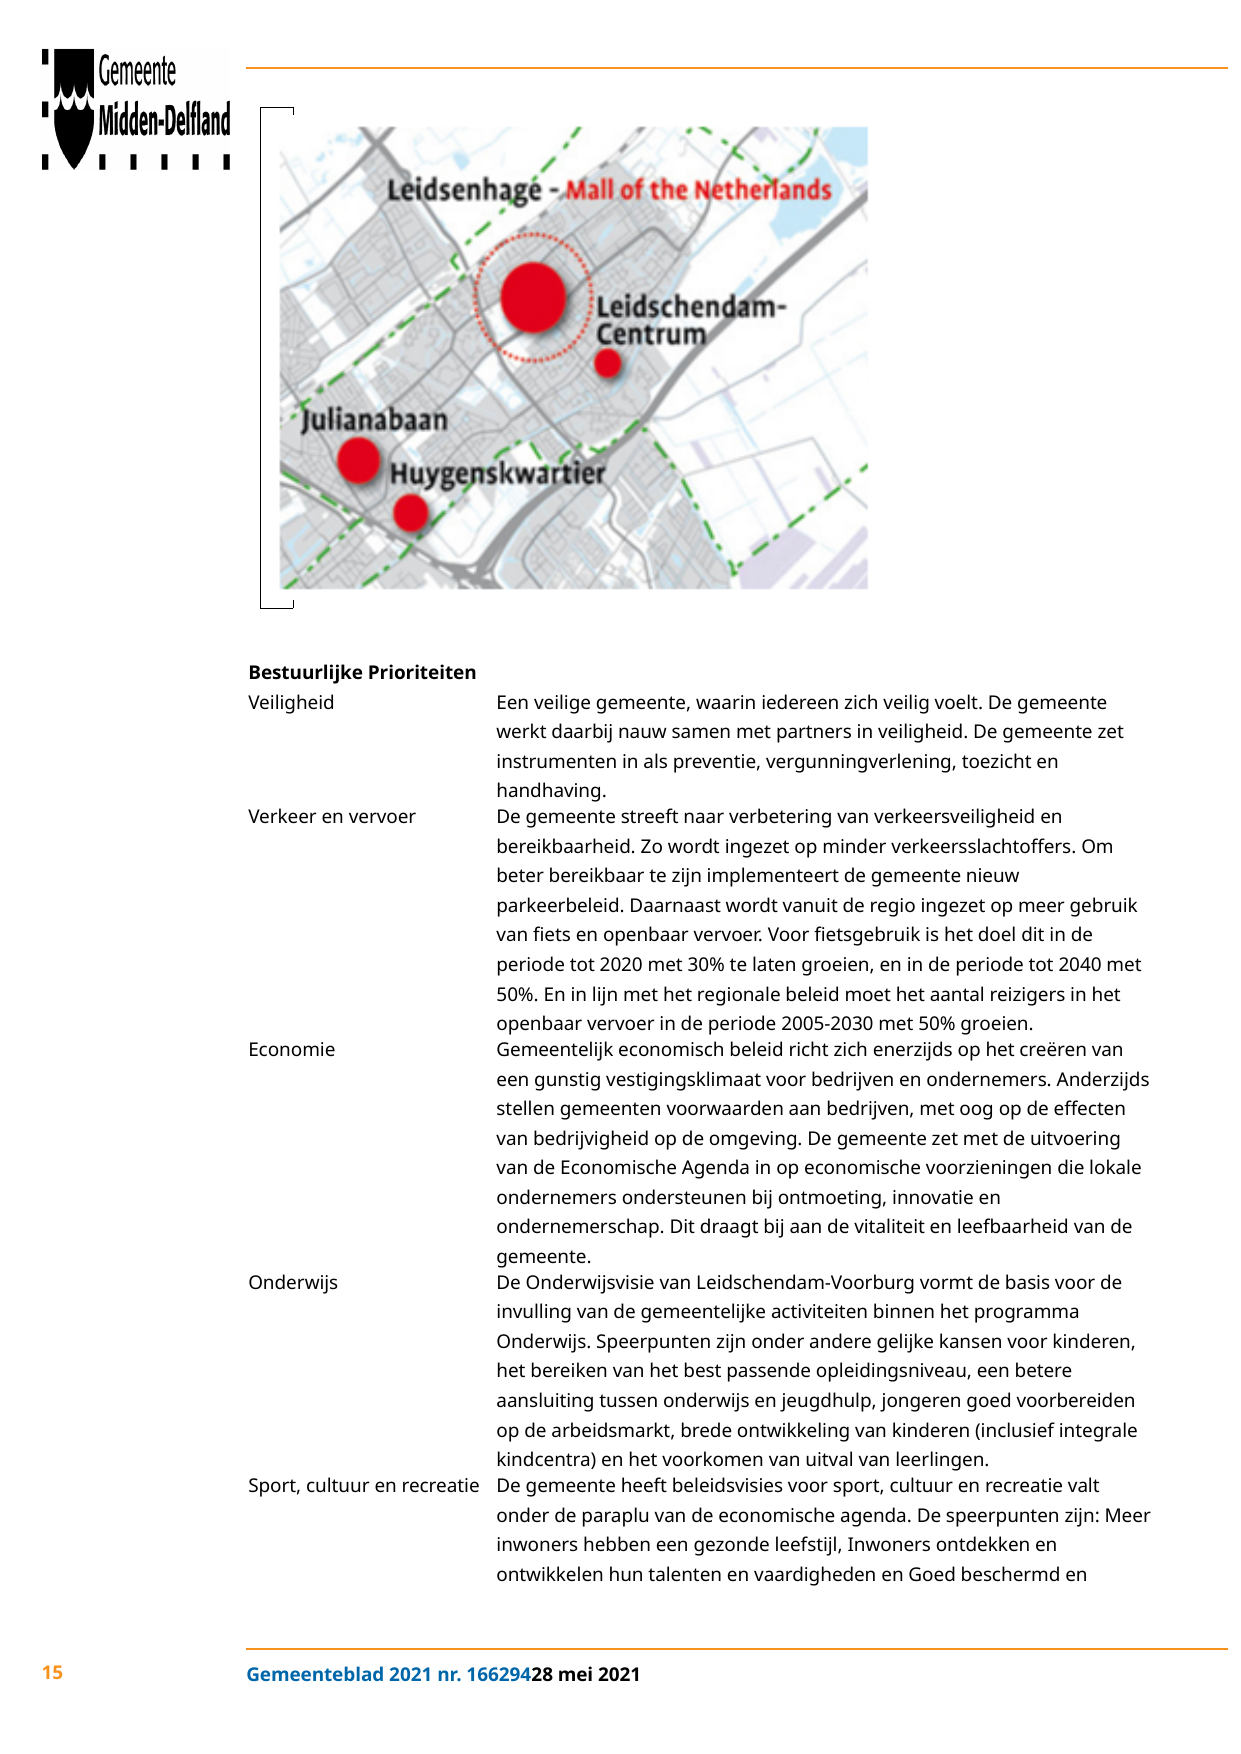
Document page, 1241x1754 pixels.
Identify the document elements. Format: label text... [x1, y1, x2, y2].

picture [268, 115, 889, 600]
table_cell De Onderwijsvisie van Leidschendam-Voorburg vormt de basis voor de invulling van de gemeentelijke activiteiten binnen het programma Onderwijs. Speerpunten zijn onder andere gelijke kansen voor kinderen, het bereiken van het best passende opleidingsniveau, een betere aansluiting tussen onderwijs en jeugdhulp, jongeren goed voorbereiden op de arbeidsmarkt, brede ontwikkeling van kinderen (inclusief integrale kindcentra) en het voorkomen van uitval van leerlingen. [496, 1269, 1152, 1472]
table_cell De gemeente heeft beleidsvisies voor sport, cultuur en recreatie valt onder de paraplu van de economische agenda. De speerpunten zijn: Meer inwoners hebben een gezonde leefstijl, Inwoners ontdekken en ontwikkelen hun talenten en vaardigheden en Goed beschermd en [496, 1472, 1152, 1587]
table_header Veiligheid [248, 689, 496, 803]
text Bestuurlijke Prioriteiten [248, 659, 1152, 685]
picture [41, 47, 231, 172]
table_cell Gemeentelijk economisch beleid richt zich enerzijds op het creëren van een gunstig vestigingsklimaat voor bedrijven en ondernemers. Anderzijds stellen gemeenten voorwaarden aan bedrijven, met oog op de effecten van bedrijvigheid op de omgeving. De gemeente zet met de uitvoering van de Economische Agenda in op economische voorzieningen die lokale ondernemers ondersteunen bij ontmoeting, innovatie en ondernemerschap. Dit draagt bij aan de vitaliteit en leefbaarheid van de gemeente. [496, 1036, 1152, 1269]
table_header Een veilige gemeente, waarin iedereen zich veilig voelt. De gemeente werkt daarbij nauw samen met partners in veiligheid. De gemeente zet instrumenten in als preventie, vergunningverlening, toezicht en handhaving. [496, 689, 1152, 803]
table_cell De gemeente streeft naar verbetering van verkeersveiligheid en bereikbaarheid. Zo wordt ingezet op minder verkeersslachtoffers. Om beter bereikbaar te zijn implementeert de gemeente nieuw parkeerbeleid. Daarnaast wordt vanuit de regio ingezet op meer gebruik van fiets en openbaar vervoer. Voor fietsgebruik is het doel dit in de periode tot 2020 met 30% te laten groeien, en in de periode tot 2040 met 50%. En in lijn met het regionale beleid moet het aantal reizigers in het openbaar vervoer in de periode 2005-2030 met 50% groeien. [496, 803, 1152, 1036]
table_cell Economie [248, 1036, 496, 1269]
table_cell Verkeer en vervoer [248, 803, 496, 1036]
table_cell Onderwijs [248, 1269, 496, 1472]
table_cell Sport, cultuur en recreatie [248, 1472, 496, 1587]
